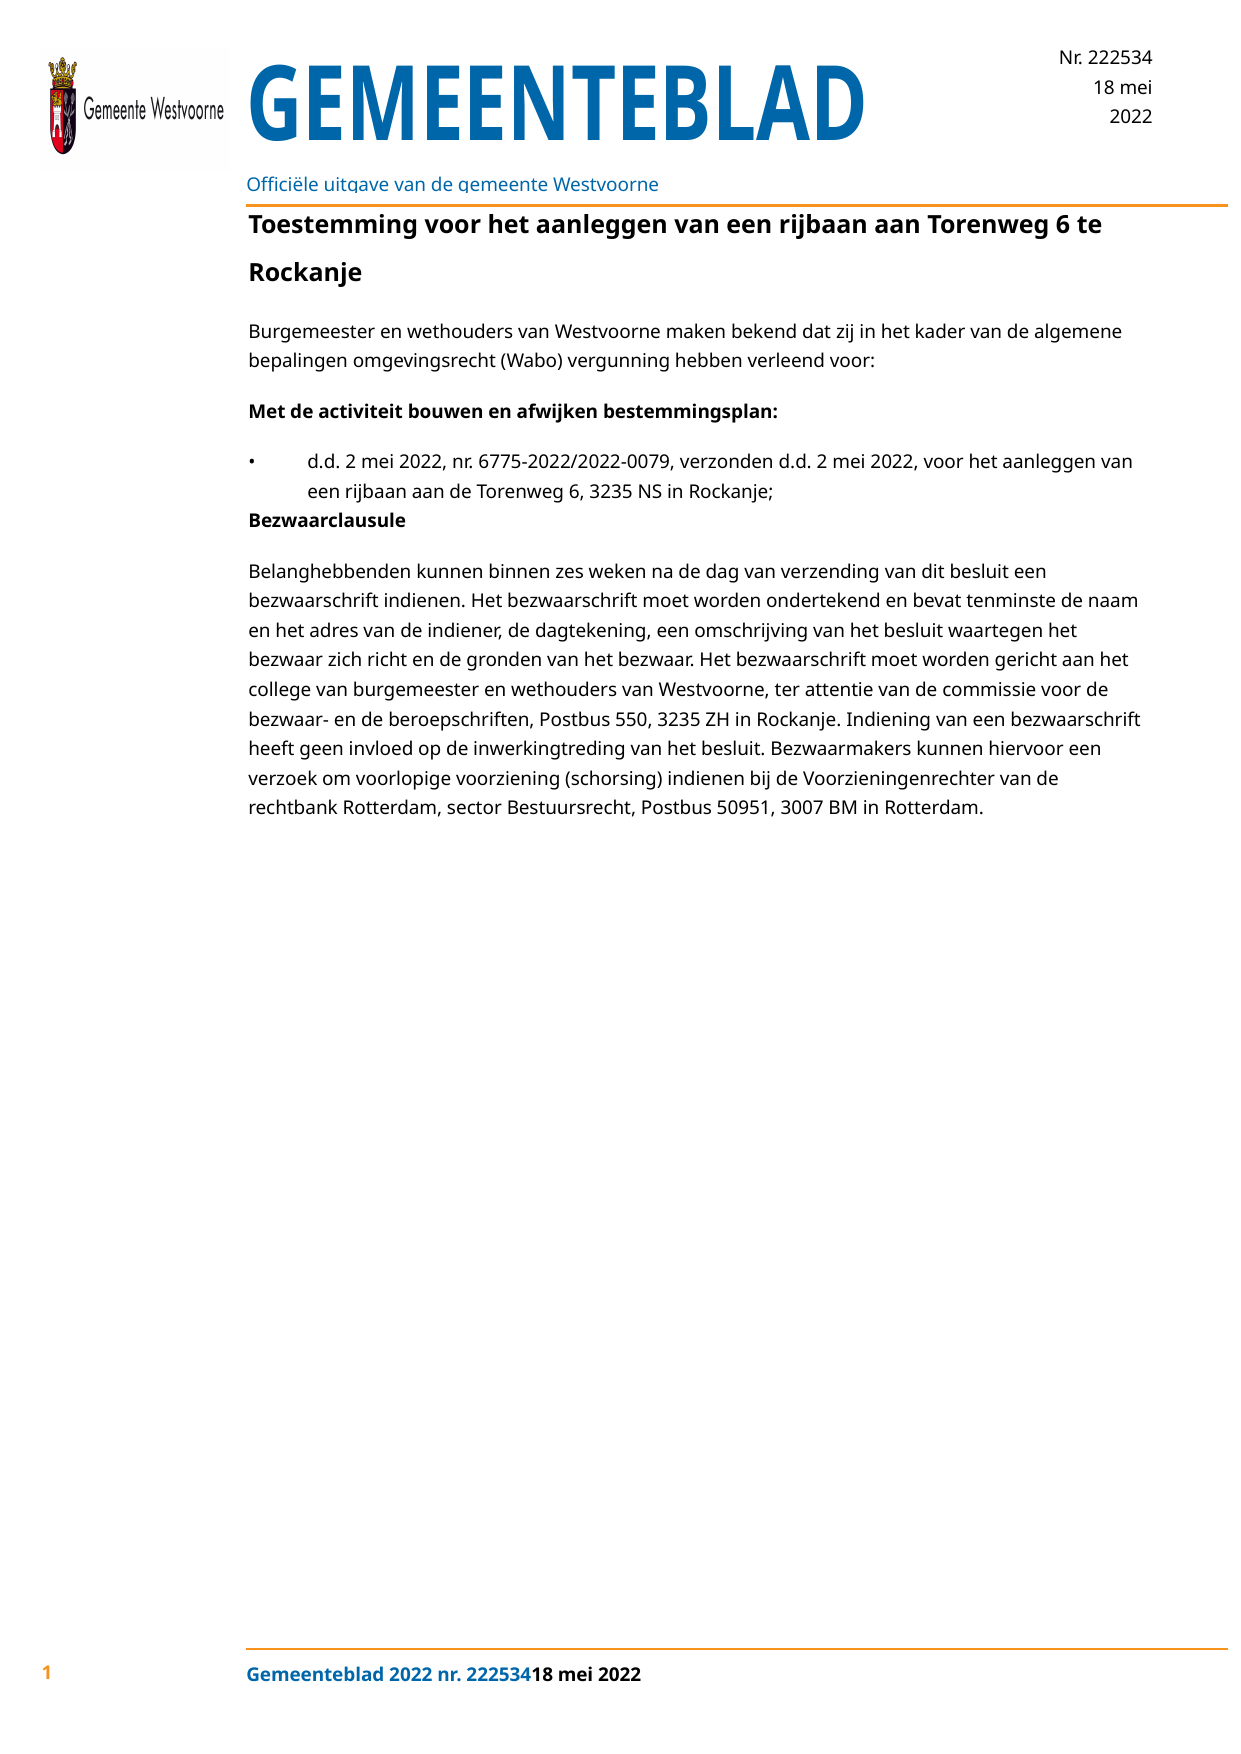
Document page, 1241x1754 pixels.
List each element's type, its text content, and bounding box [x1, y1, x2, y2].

text Bezwaarclausule [248, 507, 1152, 533]
text Met de activiteit bouwen en afwijken bestemmingsplan: [248, 398, 1152, 424]
text Belanghebbenden kunnen binnen zes weken na de dag van verzending van dit besluit een bezwaarschrift indienen. Het bezwaarschrift moet worden ondertekend en bevat tenminste de naam en het adres van de indiener, de dagtekening, een omschrijving van het besluit waartegen het bezwaar zich richt en de gronden van het bezwaar. Het bezwaarschrift moet worden gericht aan het college van burgemeester en wethouders van Westvoorne, ter attentie van de commissie voor de bezwaar- en de beroepschriften, Postbus 550, 3235 ZH in Rockanje. Indiening van een bezwaarschrift heeft geen invloed op de inwerkingtreding van het besluit. Bezwaarmakers kunnen hiervoor een verzoek om voorlopige voorziening (schorsing) indienen bij de Voorzieningenrechter van de rechtbank Rotterdam, sector Bestuursrecht, Postbus 50951, 3007 BM in Rotterdam. [248, 558, 1152, 820]
list d.d. 2 mei 2022, nr. 6775-2022/2022-0079, verzonden d.d. 2 mei 2022, voor het aanleggen van een rijbaan aan de Torenweg 6, 3235 NS in Rockanje; [248, 448, 1152, 504]
picture [41, 47, 231, 172]
text Burgemeester en wethouders van Westvoorne maken bekend dat zij in het kader van de algemene bepalingen omgevingsrecht (Wabo) vergunning hebben verleend voor: [248, 318, 1152, 373]
text Toestemming voor het aanleggen van een rijbaan aan Torenweg 6 te Rockanje [248, 207, 1152, 288]
